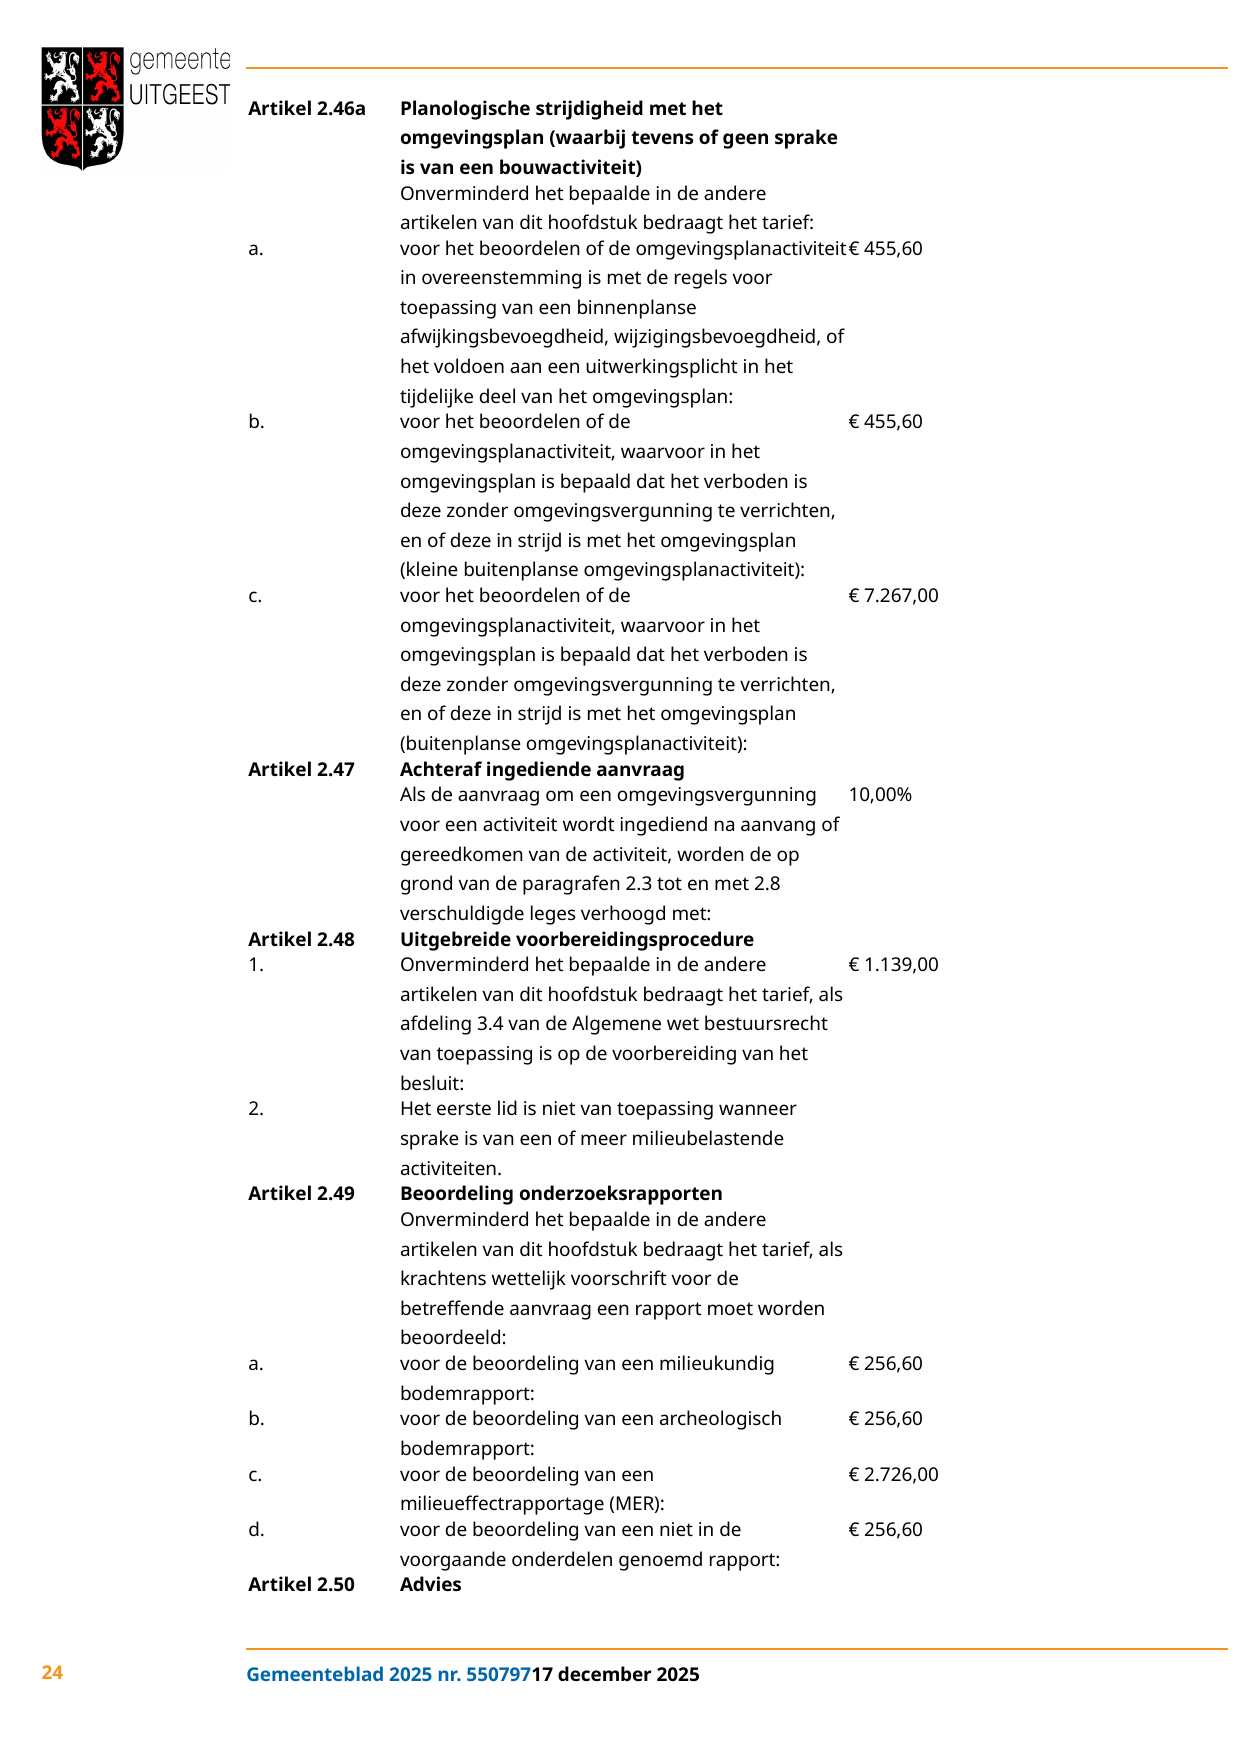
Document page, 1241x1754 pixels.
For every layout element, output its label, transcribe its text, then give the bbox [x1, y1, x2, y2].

table_cell Het eerste lid is niet van toepassing wanneer sprake is van een of meer milieubelastende activiteiten. [400, 1096, 848, 1180]
table_cell voor de beoordeling van een milieueffectrapportage (MER): [400, 1461, 848, 1516]
table_cell Artikel 2.47 [248, 756, 400, 782]
table_cell € 455,60 [848, 409, 1000, 582]
table_cell Achteraf ingediende aanvraag [400, 756, 848, 782]
table_cell [848, 180, 1000, 235]
table_cell [248, 1206, 400, 1350]
table_cell voor het beoordelen of de omgevingsplanactiviteit, waarvoor in het omgevingsplan is bepaald dat het verboden is deze zonder omgevingsvergunning te verrichten, en of deze in strijd is met het omgevingsplan (kleine buitenplanse omgevingsplanactiviteit): [400, 409, 848, 582]
table_cell € 256,60 [848, 1516, 1000, 1571]
table_cell [248, 180, 400, 235]
table_cell b. [248, 409, 400, 582]
table_cell € 2.726,00 [848, 1461, 1000, 1516]
table_cell € 7.267,00 [848, 582, 1000, 756]
table_cell b. [248, 1406, 400, 1461]
table_cell € 256,60 [848, 1350, 1000, 1406]
table_cell [848, 1180, 1000, 1206]
table_cell voor de beoordeling van een niet in de voorgaande onderdelen genoemd rapport: [400, 1516, 848, 1571]
table_cell Advies [400, 1571, 848, 1597]
table_cell Onverminderd het bepaalde in de andere artikelen van dit hoofdstuk bedraagt het tarief: [400, 180, 848, 235]
table_cell c. [248, 582, 400, 756]
table_cell 2. [248, 1096, 400, 1180]
table_cell Onverminderd het bepaalde in de andere artikelen van dit hoofdstuk bedraagt het tarief, als krachtens wettelijk voorschrift voor de betreffende aanvraag een rapport moet worden beoordeeld: [400, 1206, 848, 1350]
table_cell [848, 95, 1000, 180]
table_cell a. [248, 1350, 400, 1406]
table_cell [848, 1096, 1000, 1180]
table_cell voor de beoordeling van een archeologisch bodemrapport: [400, 1406, 848, 1461]
table_cell Artikel 2.48 [248, 926, 400, 951]
table_cell Beoordeling onderzoeksrapporten [400, 1180, 848, 1206]
table_cell [848, 926, 1000, 951]
table_cell [248, 782, 400, 926]
table_cell Uitgebreide voorbereidingsprocedure [400, 926, 848, 951]
table_cell c. [248, 1461, 400, 1516]
table_cell [848, 756, 1000, 782]
table_cell [848, 1206, 1000, 1350]
table_cell Artikel 2.46a [248, 95, 400, 180]
table_cell Onverminderd het bepaalde in de andere artikelen van dit hoofdstuk bedraagt het tarief, als afdeling 3.4 van de Algemene wet bestuursrecht van toepassing is op de voorbereiding van het besluit: [400, 951, 848, 1096]
picture [41, 47, 231, 172]
table_cell Artikel 2.49 [248, 1180, 400, 1206]
table_cell Als de aanvraag om een omgevingsvergunning voor een activiteit wordt ingediend na aanvang of gereedkomen van de activiteit, worden de op grond van de paragrafen 2.3 tot en met 2.8 verschuldigde leges verhoogd met: [400, 782, 848, 926]
table_cell voor de beoordeling van een milieukundig bodemrapport: [400, 1350, 848, 1406]
table_cell € 256,60 [848, 1406, 1000, 1461]
table_cell € 455,60 [848, 235, 1000, 409]
table_cell 1. [248, 951, 400, 1096]
table_cell voor het beoordelen of de omgevingsplanactiviteit, waarvoor in het omgevingsplan is bepaald dat het verboden is deze zonder omgevingsvergunning te verrichten, en of deze in strijd is met het omgevingsplan (buitenplanse omgevingsplanactiviteit): [400, 582, 848, 756]
table_cell Artikel 2.50 [248, 1571, 400, 1597]
table_cell voor het beoordelen of de omgevingsplanactiviteit in overeenstemming is met de regels voor toepassing van een binnenplanse afwijkingsbevoegdheid, wijzigingsbevoegdheid, of het voldoen aan een uitwerkingsplicht in het tijdelijke deel van het omgevingsplan: [400, 235, 848, 409]
table_cell [848, 1571, 1000, 1597]
table_cell € 1.139,00 [848, 951, 1000, 1096]
table_cell d. [248, 1516, 400, 1571]
table_cell 10,00% [848, 782, 1000, 926]
table_cell a. [248, 235, 400, 409]
table_cell Planologische strijdigheid met het omgevingsplan (waarbij tevens of geen sprake is van een bouwactiviteit) [400, 95, 848, 180]
